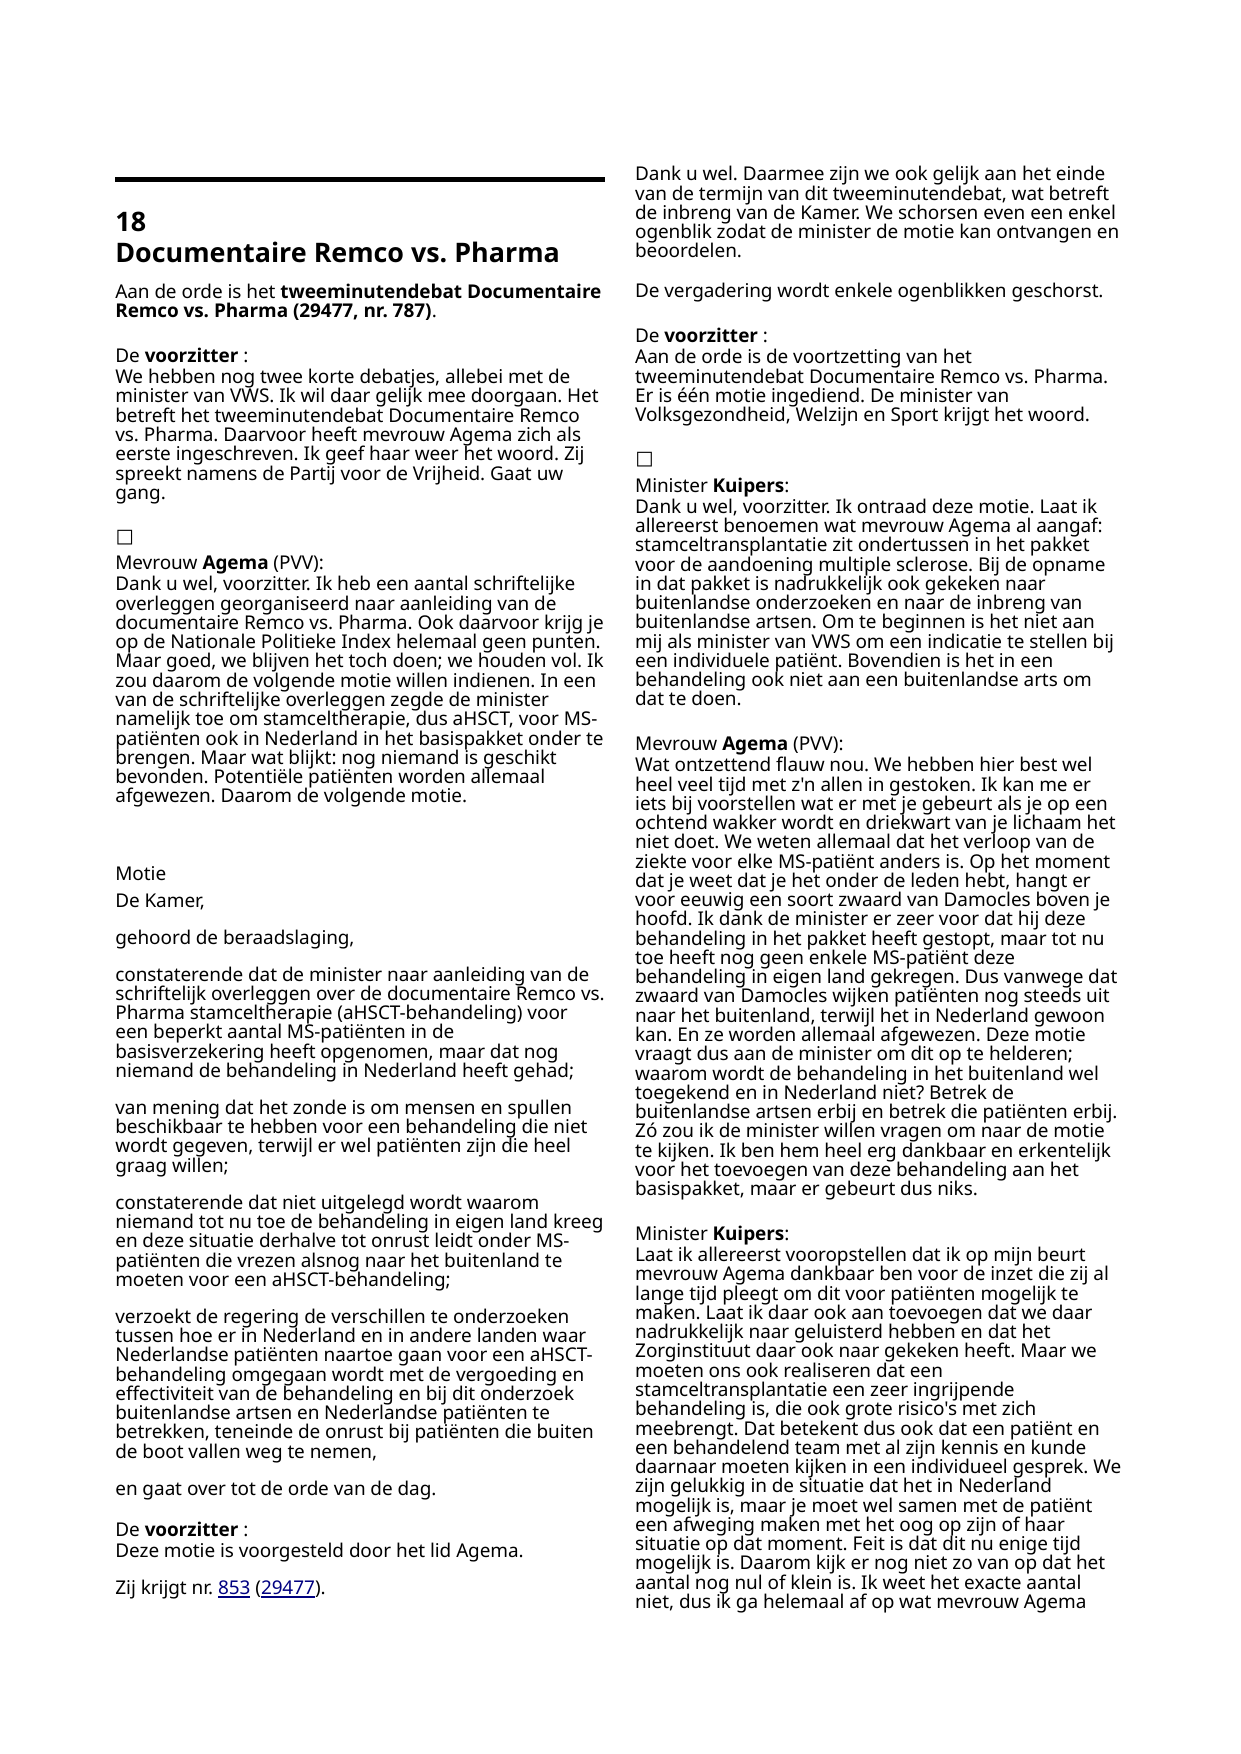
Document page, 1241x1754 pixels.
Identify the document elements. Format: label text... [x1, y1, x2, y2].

text constaterende dat de minister naar aanleiding van de schriftelijk overleggen over de documentaire Remco vs. Pharma stamceltherapie (aHSCT-behandeling) voor een beperkt aantal MS-patiënten in de basisverzekering heeft opgenomen, maar dat nog niemand de behandeling in Nederland heeft gehad; [115, 966, 605, 1081]
text constaterende dat niet uitgelegd wordt waarom niemand tot nu toe de behandeling in eigen land kreeg en deze situatie derhalve tot onrust leidt onder MS-patiënten die vrezen alsnog naar het buitenland te moeten voor een aHSCT-behandeling; [115, 1194, 605, 1290]
text Aan de orde is het tweeminutendebat Documentaire Remco vs. Pharma (29477, nr. 787). [115, 283, 605, 322]
text ⬜ [635, 446, 1125, 472]
text Deze motie is voorgesteld door het lid Agema. [115, 1542, 605, 1562]
text Dank u wel. Daarmee zijn we ook gelijk aan het einde van de termijn van dit tweeminutendebat, wat betreft de inbreng van de Kamer. We schorsen even een enkel ogenblik zodat de minister de motie kan ontvangen en beoordelen. [635, 165, 1125, 262]
text Documentaire Remco vs. Pharma [115, 239, 605, 283]
text Mevrouw Agema (PVV): [635, 731, 1125, 756]
text Mevrouw Agema (PVV): [115, 549, 605, 575]
text Dank u wel, voorzitter. Ik ontraad deze motie. Laat ik allereerst benoemen wat mevrouw Agema al aangaf: stamceltransplantatie zit ondertussen in het pakket voor de aandoening multiple sclerose. Bij de opname in dat pakket is nadrukkelijk ook gekeken naar buitenlandse onderzoeken en naar de inbreng van buitenlandse artsen. Om te beginnen is het niet aan mij als minister van VWS om een indicatie te stellen bij een individuele patiënt. Bovendien is het in een behandeling ook niet aan een buitenlandse arts om dat te doen. [635, 498, 1125, 710]
text Zij krijgt nr. 853 (29477). [115, 1579, 605, 1599]
text Minister Kuipers: [635, 472, 1125, 498]
text ⬜ [115, 524, 605, 549]
text De voorzitter : [115, 1517, 605, 1542]
text De voorzitter : [115, 342, 605, 368]
text 18 [115, 203, 605, 239]
text Minister Kuipers: [635, 1220, 1125, 1246]
text gehoord de beraadslaging, [115, 929, 605, 948]
text en gaat over tot de orde van de dag. [115, 1480, 605, 1499]
text Wat ontzettend flauw nou. We hebben hier best wel heel veel tijd met z'n allen in gestoken. Ik kan me er iets bij voorstellen wat er met je gebeurt als je op een ochtend wakker wordt en driekwart van je lichaam het niet doet. We weten allemaal dat het verloop van de ziekte voor elke MS-patiënt anders is. Op het moment dat je weet dat je het onder de leden hebt, hangt er voor eeuwig een soort zwaard van Damocles boven je hoofd. Ik dank de minister er zeer voor dat hij deze behandeling in het pakket heeft gestopt, maar tot nu toe heeft nog geen enkele MS-patiënt deze behandeling in eigen land gekregen. Dus vanwege dat zwaard van Damocles wijken patiënten nog steeds uit naar het buitenland, terwijl het in Nederland gewoon kan. En ze worden allemaal afgewezen. Deze motie vraagt dus aan de minister om dit op te helderen; waarom wordt de behandeling in het buitenland wel toegekend en in Nederland niet? Betrek de buitenlandse artsen erbij en betrek die patiënten erbij. Zó zou ik de minister willen vragen om naar de motie te kijken. Ik ben hem heel erg dankbaar en erkentelijk voor het toevoegen van deze behandeling aan het basispakket, maar er gebeurt dus niks. [635, 756, 1125, 1199]
text We hebben nog twee korte debatjes, allebei met de minister van VWS. Ik wil daar gelijk mee doorgaan. Het betreft het tweeminutendebat Documentaire Remco vs. Pharma. Daarvoor heeft mevrouw Agema zich als eerste ingeschreven. Ik geef haar weer het woord. Zij spreekt namens de Partij voor de Vrijheid. Gaat uw gang. [115, 368, 605, 503]
text De Kamer, [115, 892, 605, 911]
text Dank u wel, voorzitter. Ik heb een aantal schriftelijke overleggen georganiseerd naar aanleiding van de documentaire Remco vs. Pharma. Ook daarvoor krijg je op de Nationale Politieke Index helemaal geen punten. Maar goed, we blijven het toch doen; we houden vol. Ik zou daarom de volgende motie willen indienen. In een van de schriftelijke overleggen zegde de minister namelijk toe om stamceltherapie, dus aHSCT, voor MS-patiënten ook in Nederland in het basispakket onder te brengen. Maar wat blijkt: nog niemand is geschikt bevonden. Potentiële patiënten worden allemaal afgewezen. Daarom de volgende motie. [115, 575, 605, 807]
text Motie [115, 860, 605, 886]
text De vergadering wordt enkele ogenblikken geschorst. [635, 282, 1125, 302]
text Laat ik allereerst vooropstellen dat ik op mijn beurt mevrouw Agema dankbaar ben voor de inzet die zij al lange tijd pleegt om dit voor patiënten mogelijk te maken. Laat ik daar ook aan toevoegen dat we daar nadrukkelijk naar geluisterd hebben en dat het Zorginstituut daar ook naar gekeken heeft. Maar we moeten ons ook realiseren dat een stamceltransplantatie een zeer ingrijpende behandeling is, die ook grote risico's met zich meebrengt. Dat betekent dus ook dat een patiënt en een behandelend team met al zijn kennis en kunde daarnaar moeten kijken in een individueel gesprek. We zijn gelukkig in de situatie dat het in Nederland mogelijk is, maar je moet wel samen met de patiënt een afweging maken met het oog op zijn of haar situatie op dat moment. Feit is dat dit nu enige tijd mogelijk is. Daarom kijk er nog niet zo van op dat het aantal nog nul of klein is. Ik weet het exacte aantal niet, dus ik ga helemaal af op wat mevrouw Agema [635, 1246, 1125, 1612]
text van mening dat het zonde is om mensen en spullen beschikbaar te hebben voor een behandeling die niet wordt gegeven, terwijl er wel patiënten zijn die heel graag willen; [115, 1099, 605, 1176]
text De voorzitter : [635, 323, 1125, 348]
text Aan de orde is de voortzetting van het tweeminutendebat Documentaire Remco vs. Pharma. Er is één motie ingediend. De minister van Volksgezondheid, Welzijn en Sport krijgt het woord. [635, 348, 1125, 425]
text verzoekt de regering de verschillen te onderzoeken tussen hoe er in Nederland en in andere landen waar Nederlandse patiënten naartoe gaan voor een aHSCT-behandeling omgegaan wordt met de vergoeding en effectiviteit van de behandeling en bij dit onderzoek buitenlandse artsen en Nederlandse patiënten te betrekken, teneinde de onrust bij patiënten die buiten de boot vallen weg te nemen, [115, 1308, 605, 1462]
